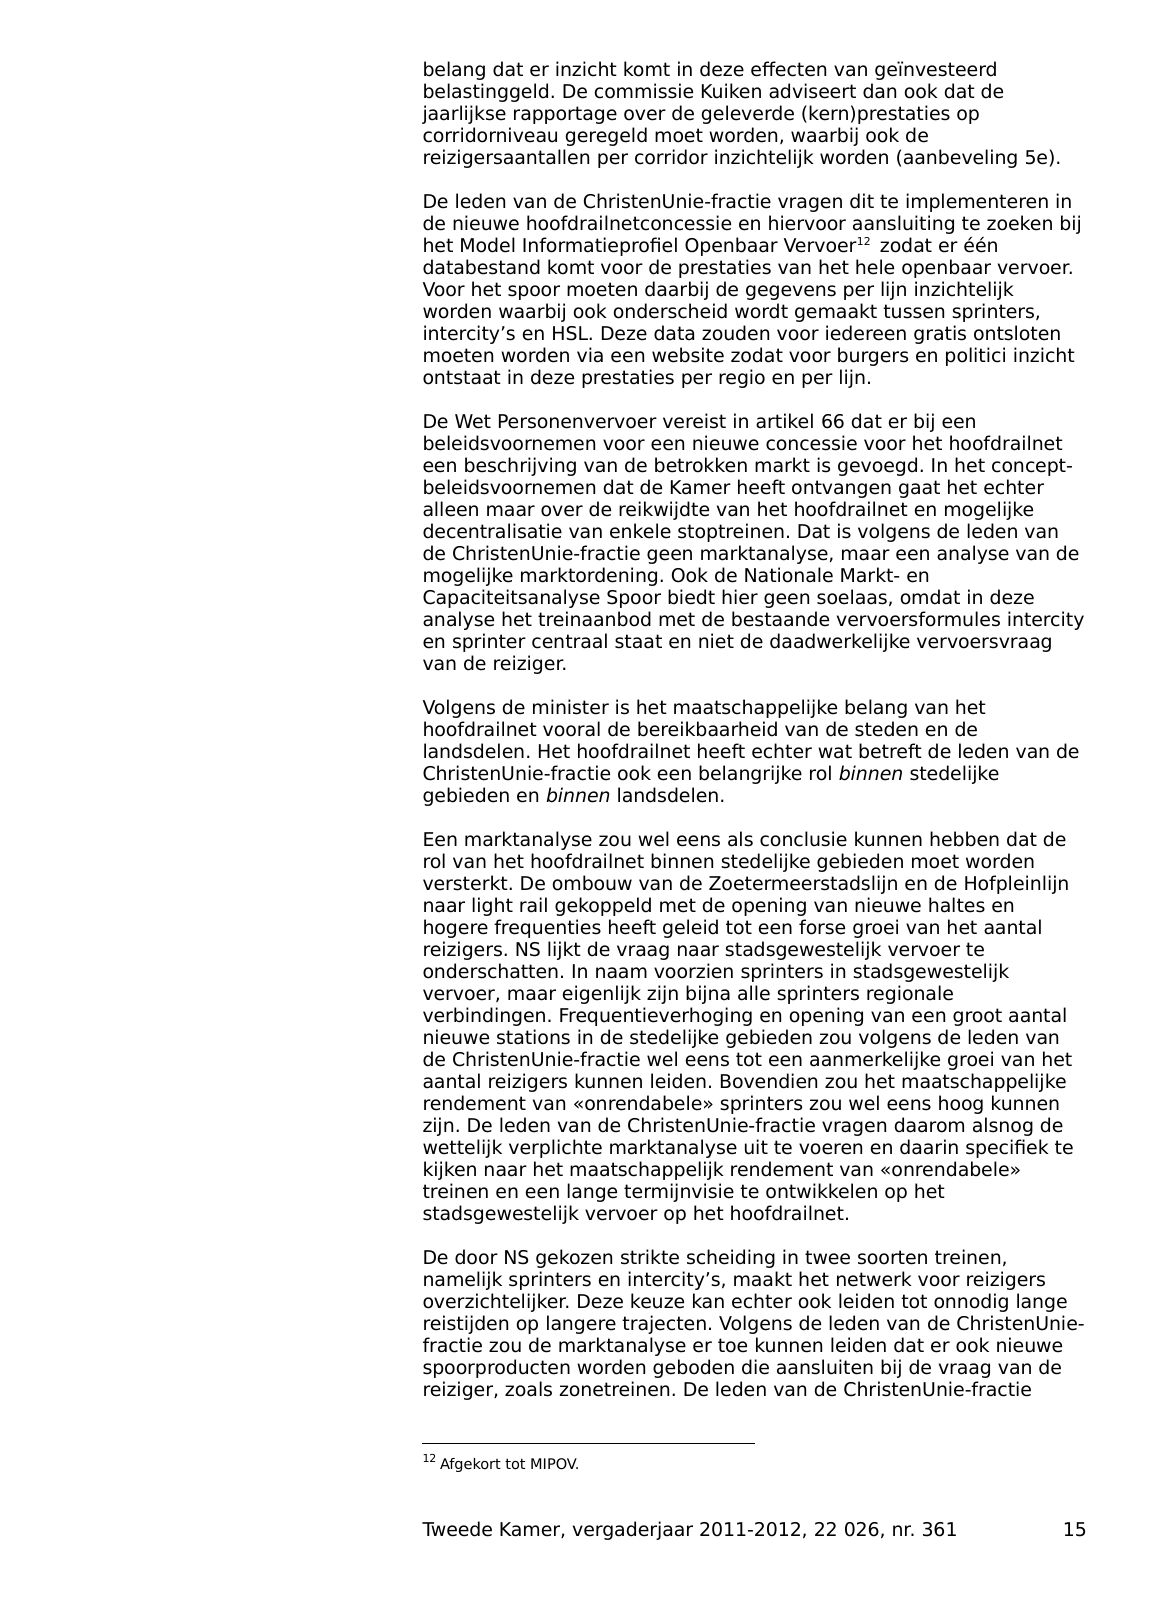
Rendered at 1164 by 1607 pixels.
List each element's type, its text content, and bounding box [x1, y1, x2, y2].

text De door NS gekozen strikte scheiding in twee soorten treinen, namelijk sprinters en intercity’s, maakt het netwerk voor reizigers overzichtelijker. Deze keuze kan echter ook leiden tot onnodig lange reistijden op langere trajecten. Volgens de leden van de ChristenUnie-fractie zou de marktanalyse er toe kunnen leiden dat er ook nieuwe spoorproducten worden geboden die aansluiten bij de vraag van de reiziger, zoals zonetreinen. De leden van de ChristenUnie-fractie [422, 1247, 1087, 1401]
text belang dat er inzicht komt in deze effecten van geïnvesteerd belastinggeld. De commissie Kuiken adviseert dan ook dat de jaarlijkse rapportage over de geleverde (kern)prestaties op corridorniveau geregeld moet worden, waarbij ook de reizigersaantallen per corridor inzichtelijk worden (aanbeveling 5e). [422, 59, 1087, 169]
text De Wet Personenvervoer vereist in artikel 66 dat er bij een beleidsvoornemen voor een nieuwe concessie voor het hoofdrailnet een beschrijving van de betrokken markt is gevoegd. In het concept-beleidsvoornemen dat de Kamer heeft ontvangen gaat het echter alleen maar over de reikwijdte van het hoofdrailnet en mogelijke decentralisatie van enkele stoptreinen. Dat is volgens de leden van de ChristenUnie-fractie geen marktanalyse, maar een analyse van de mogelijke marktordening. Ook de Nationale Markt- en Capaciteitsanalyse Spoor biedt hier geen soelaas, omdat in deze analyse het treinaanbod met de bestaande vervoersformules intercity en sprinter centraal staat en niet de daadwerkelijke vervoersvraag van de reiziger. [422, 411, 1087, 675]
text De leden van de ChristenUnie-fractie vragen dit te implementeren in de nieuwe hoofdrailnetconcessie en hiervoor aansluiting te zoeken bij het Model Informatieprofiel Openbaar Vervoer zodat er één databestand komt voor de prestaties van het hele openbaar vervoer. Voor het spoor moeten daarbij de gegevens per lijn inzichtelijk worden waarbij ook onderscheid wordt gemaakt tussen sprinters, intercity’s en HSL. Deze data zouden voor iedereen gratis ontsloten moeten worden via een website zodat voor burgers en politici inzicht ontstaat in deze prestaties per regio en per lijn. [422, 191, 1087, 389]
text Volgens de minister is het maatschappelijke belang van het hoofdrailnet vooral de bereikbaarheid van de steden en de landsdelen. Het hoofdrailnet heeft echter wat betreft de leden van de ChristenUnie-fractie ook een belangrijke rol binnen stedelijke gebieden en binnen landsdelen. [422, 697, 1087, 807]
text Een marktanalyse zou wel eens als conclusie kunnen hebben dat de rol van het hoofdrailnet binnen stedelijke gebieden moet worden versterkt. De ombouw van de Zoetermeerstadslijn en de Hofpleinlijn naar light rail gekoppeld met de opening van nieuwe haltes en hogere frequenties heeft geleid tot een forse groei van het aantal reizigers. NS lijkt de vraag naar stadsgewestelijk vervoer te onderschatten. In naam voorzien sprinters in stadsgewestelijk vervoer, maar eigenlijk zijn bijna alle sprinters regionale verbindingen. Frequentieverhoging en opening van een groot aantal nieuwe stations in de stedelijke gebieden zou volgens de leden van de ChristenUnie-fractie wel eens tot een aanmerkelijke groei van het aantal reizigers kunnen leiden. Bovendien zou het maatschappelijke rendement van «onrendabele» sprinters zou wel eens hoog kunnen zijn. De leden van de ChristenUnie-fractie vragen daarom alsnog de wettelijk verplichte marktanalyse uit te voeren en daarin specifiek te kijken naar het maatschappelijk rendement van «onrendabele» treinen en een lange termijnvisie te ontwikkelen op het stadsgewestelijk vervoer op het hoofdrailnet. [422, 829, 1087, 1225]
text Afgekort tot MIPOV. [422, 1452, 1087, 1474]
